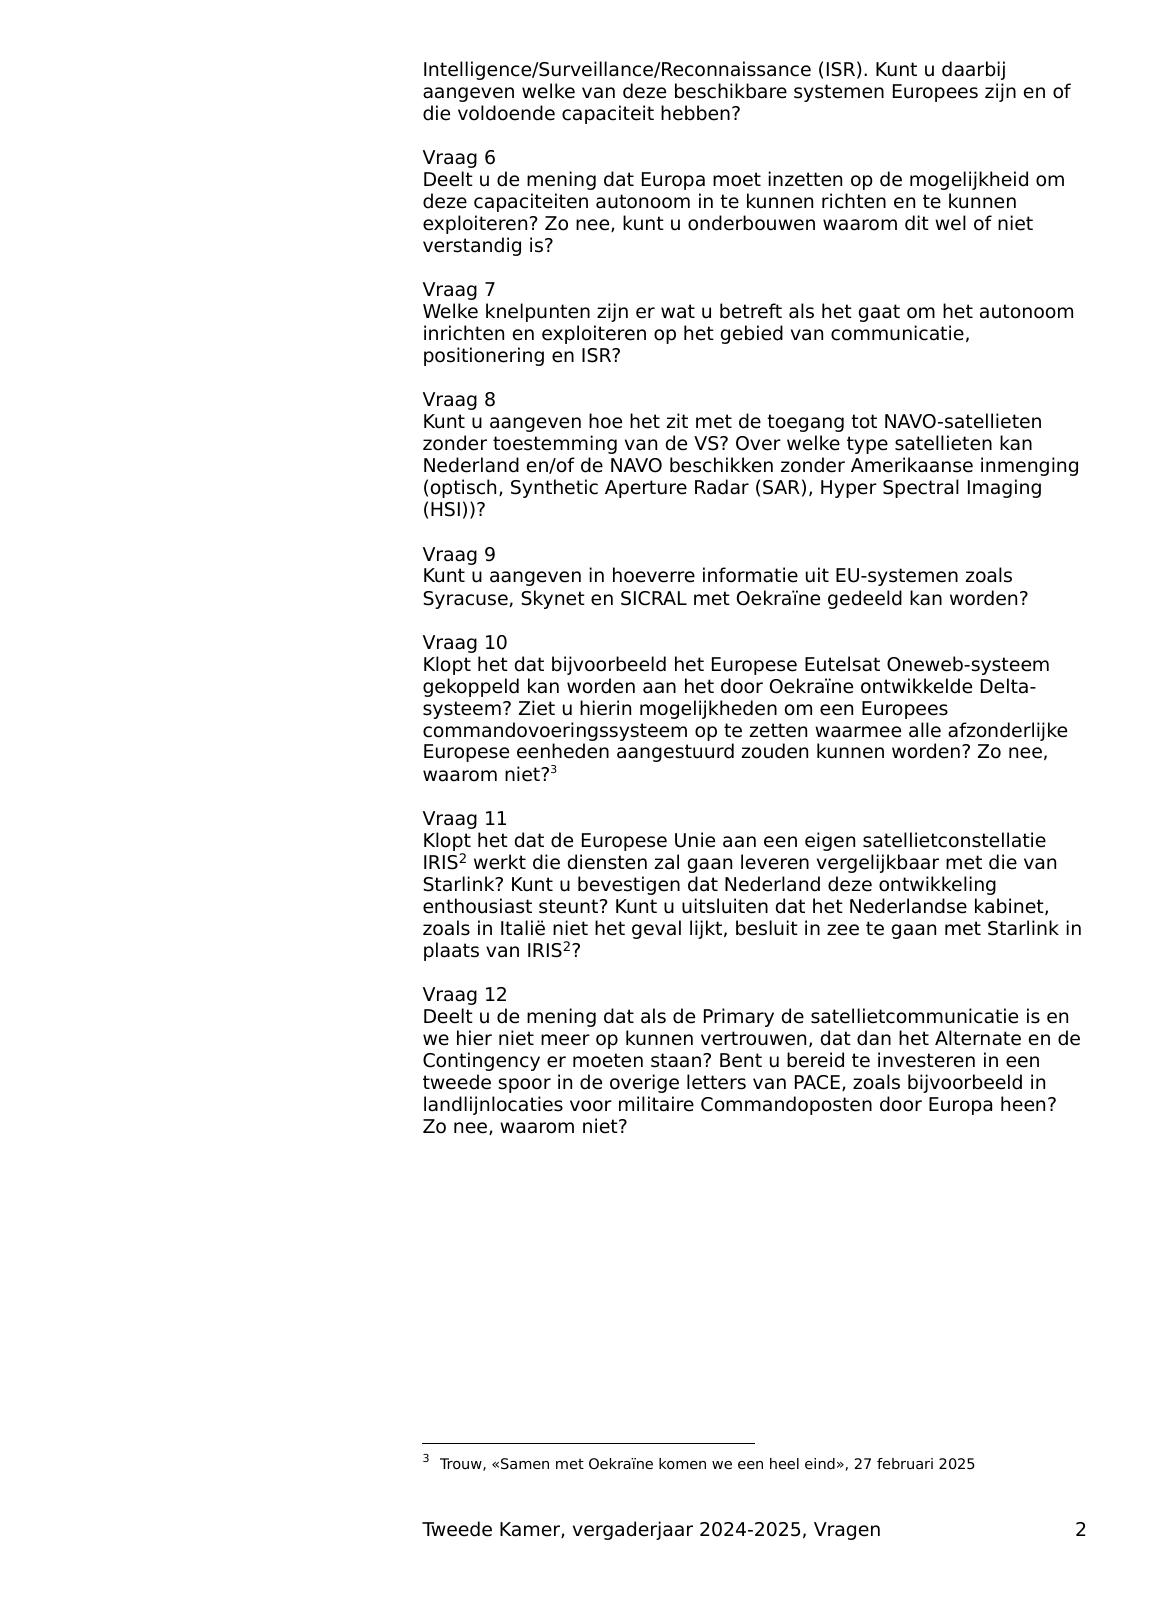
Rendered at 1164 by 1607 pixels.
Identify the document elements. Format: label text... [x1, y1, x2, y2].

text Trouw, «Samen met Oekraïne komen we een heel eind», 27 februari 2025 [422, 1452, 1087, 1474]
text Intelligence/Surveillance/Reconnaissance (ISR). Kunt u daarbij aangeven welke van deze beschikbare systemen Europees zijn en of die voldoende capaciteit hebben? [422, 59, 1087, 125]
text Vraag 11 [422, 808, 1087, 829]
text Deelt u de mening dat als de Primary de satellietcommunicatie is en we hier niet meer op kunnen vertrouwen, dat dan het Alternate en de Contingency er moeten staan? Bent u bereid te investeren in een tweede spoor in de overige letters van PACE, zoals bijvoorbeeld in landlijnlocaties voor militaire Commandoposten door Europa heen? Zo nee, waarom niet? [422, 1006, 1087, 1137]
text Klopt het dat de Europese Unie aan een eigen satellietconstellatie IRIS2 werkt die diensten zal gaan leveren vergelijkbaar met die van Starlink? Kunt u bevestigen dat Nederland deze ontwikkeling enthousiast steunt? Kunt u uitsluiten dat het Nederlandse kabinet, zoals in Italië niet het geval lijkt, besluit in zee te gaan met Starlink in plaats van IRIS2? [422, 829, 1087, 961]
text Klopt het dat bijvoorbeeld het Europese Eutelsat Oneweb-systeem gekoppeld kan worden aan het door Oekraïne ontwikkelde Delta-systeem? Ziet u hierin mogelijkheden om een Europees commandovoeringssysteem op te zetten waarmee alle afzonderlijke Europese eenheden aangestuurd zouden kunnen worden? Zo nee, waarom niet? [422, 653, 1087, 785]
text Vraag 6 [422, 147, 1087, 169]
text Vraag 9 [422, 543, 1087, 565]
text Vraag 7 [422, 279, 1087, 301]
text Deelt u de mening dat Europa moet inzetten op de mogelijkheid om deze capaciteiten autonoom in te kunnen richten en te kunnen exploiteren? Zo nee, kunt u onderbouwen waarom dit wel of niet verstandig is? [422, 169, 1087, 257]
text Vraag 10 [422, 632, 1087, 653]
text Vraag 8 [422, 389, 1087, 411]
text Kunt u aangeven hoe het zit met de toegang tot NAVO-satellieten zonder toestemming van de VS? Over welke type satellieten kan Nederland en/of de NAVO beschikken zonder Amerikaanse inmenging (optisch, Synthetic Aperture Radar (SAR), Hyper Spectral Imaging (HSI))? [422, 411, 1087, 521]
text Kunt u aangeven in hoeverre informatie uit EU-systemen zoals Syracuse, Skynet en SICRAL met Oekraïne gedeeld kan worden? [422, 565, 1087, 609]
text Welke knelpunten zijn er wat u betreft als het gaat om het autonoom inrichten en exploiteren op het gebied van communicatie, positionering en ISR? [422, 301, 1087, 367]
text Vraag 12 [422, 984, 1087, 1006]
